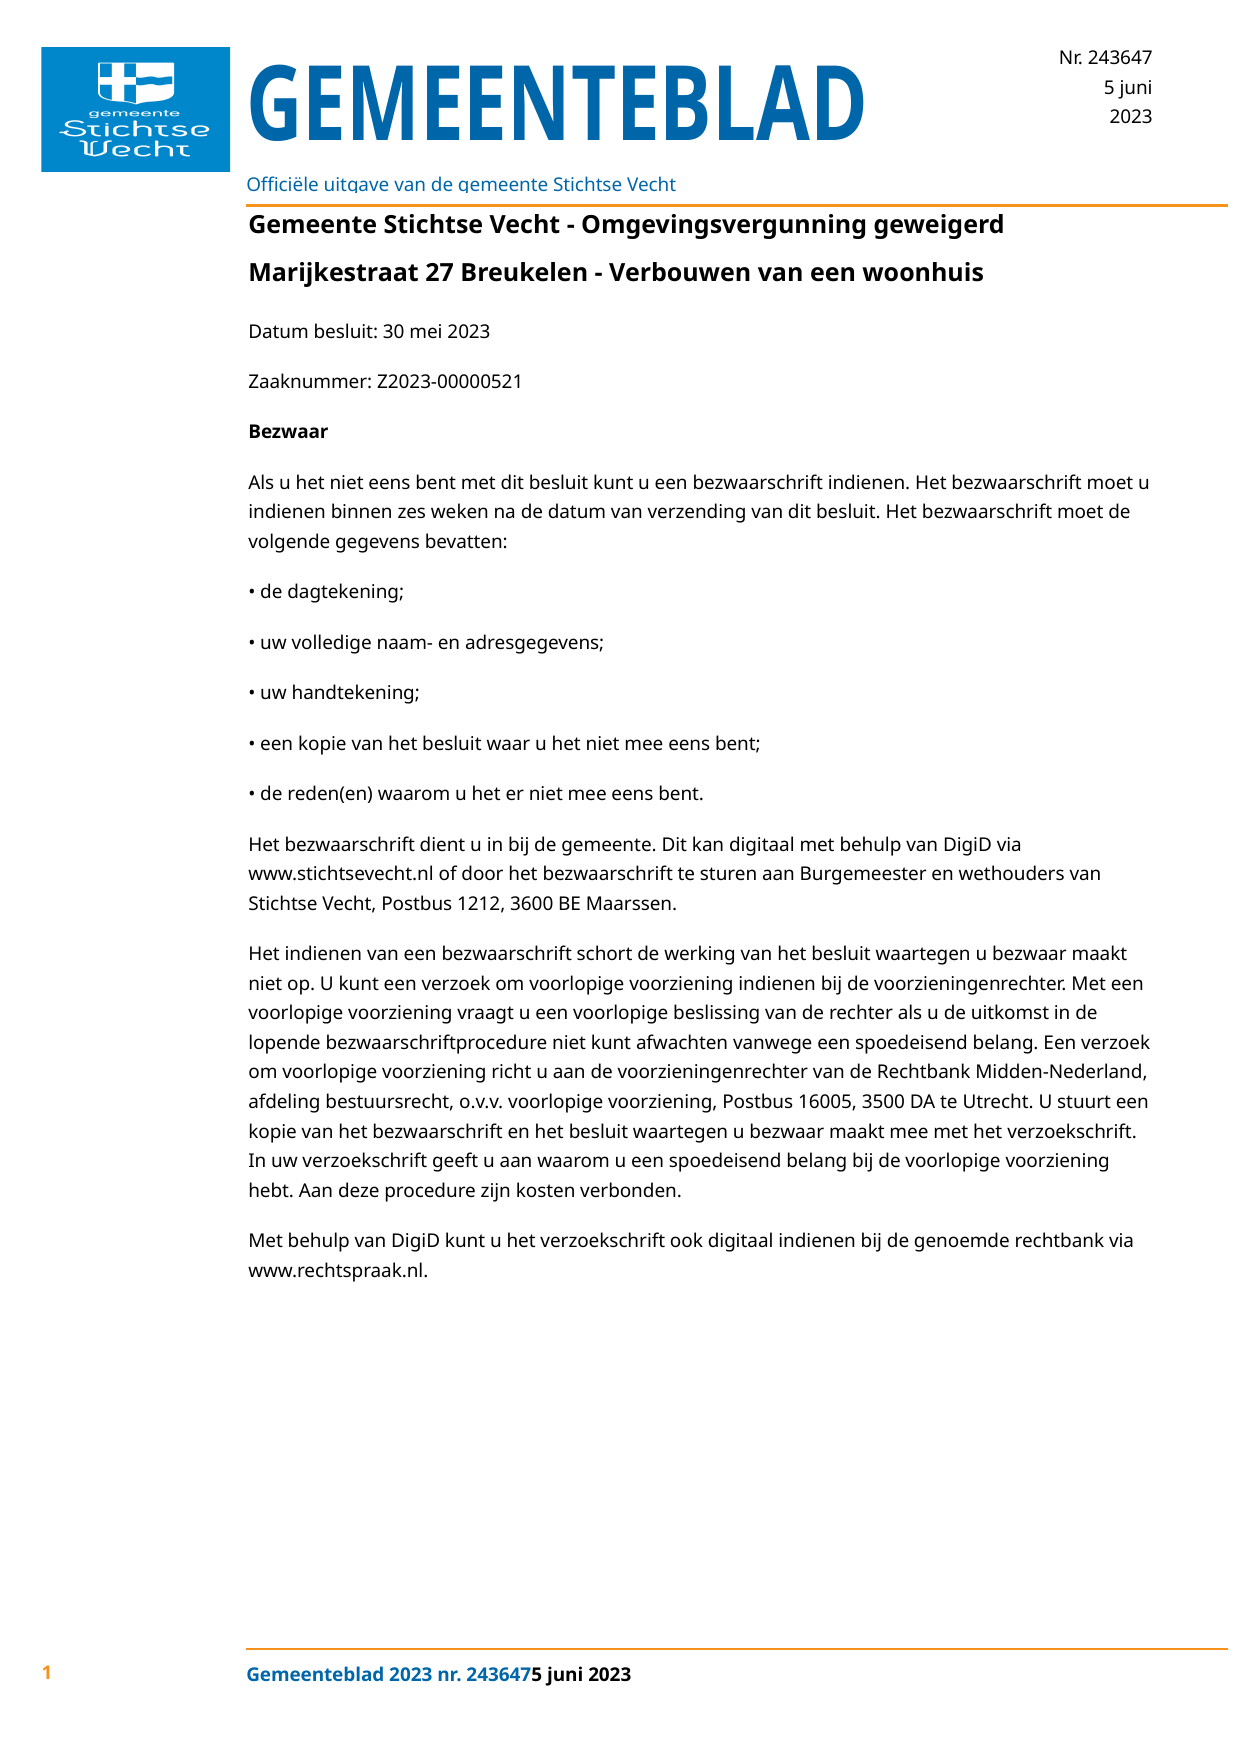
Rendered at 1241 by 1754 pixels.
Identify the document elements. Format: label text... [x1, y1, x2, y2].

text • de reden(en) waarom u het er niet mee eens bent. [248, 780, 1152, 806]
text Het bezwaarschrift dient u in bij de gemeente. Dit kan digitaal met behulp van DigiD via www.stichtsevecht.nl of door het bezwaarschrift te sturen aan Burgemeester en wethouders van Stichtse Vecht, Postbus 1212, 3600 BE Maarssen. [248, 831, 1152, 916]
picture [137, 63, 174, 103]
text Gemeente Stichtse Vecht - Omgevingsvergunning geweigerd Marijkestraat 27 Breukelen - Verbouwen van een woonhuis [248, 207, 1152, 288]
text • een kopie van het besluit waar u het niet mee eens bent; [248, 730, 1152, 756]
picture [99, 63, 135, 101]
text • de dagtekening; [248, 579, 1152, 604]
text Bezwaar [248, 419, 1152, 444]
text Als u het niet eens bent met dit besluit kunt u een bezwaarschrift indienen. Het bezwaarschrift moet u indienen binnen zes weken na de datum van verzending van dit besluit. Het bezwaarschrift moet de volgende gegevens bevatten: [248, 469, 1152, 554]
text • uw handtekening; [248, 679, 1152, 705]
text Het indienen van een bezwaarschrift schort de werking van het besluit waartegen u bezwaar maakt niet op. U kunt een verzoek om voorlopige voorziening indienen bij de voorzieningenrechter. Met een voorlopige voorziening vraagt u een voorlopige beslissing van de rechter als u de uitkomst in de lopende bezwaarschriftprocedure niet kunt afwachten vanwege een spoedeisend belang. Een verzoek om voorlopige voorziening richt u aan de voorzieningenrechter van de Rechtbank Midden-Nederland, afdeling bestuursrecht, o.v.v. voorlopige voorziening, Postbus 16005, 3500 DA te Utrecht. U stuurt een kopie van het bezwaarschrift en het besluit waartegen u bezwaar maakt mee met het verzoekschrift. In uw verzoekschrift geeft u aan waarom u een spoedeisend belang bij de voorlopige voorziening hebt. Aan deze procedure zijn kosten verbonden. [248, 940, 1152, 1203]
text Met behulp van DigiD kunt u het verzoekschrift ook digitaal indienen bij de genoemde rechtbank via www.rechtspraak.nl. [248, 1227, 1152, 1283]
text • uw volledige naam- en adresgegevens; [248, 629, 1152, 655]
text Zaaknummer: Z2023-00000521 [248, 368, 1152, 394]
text Datum besluit: 30 mei 2023 [248, 318, 1152, 344]
